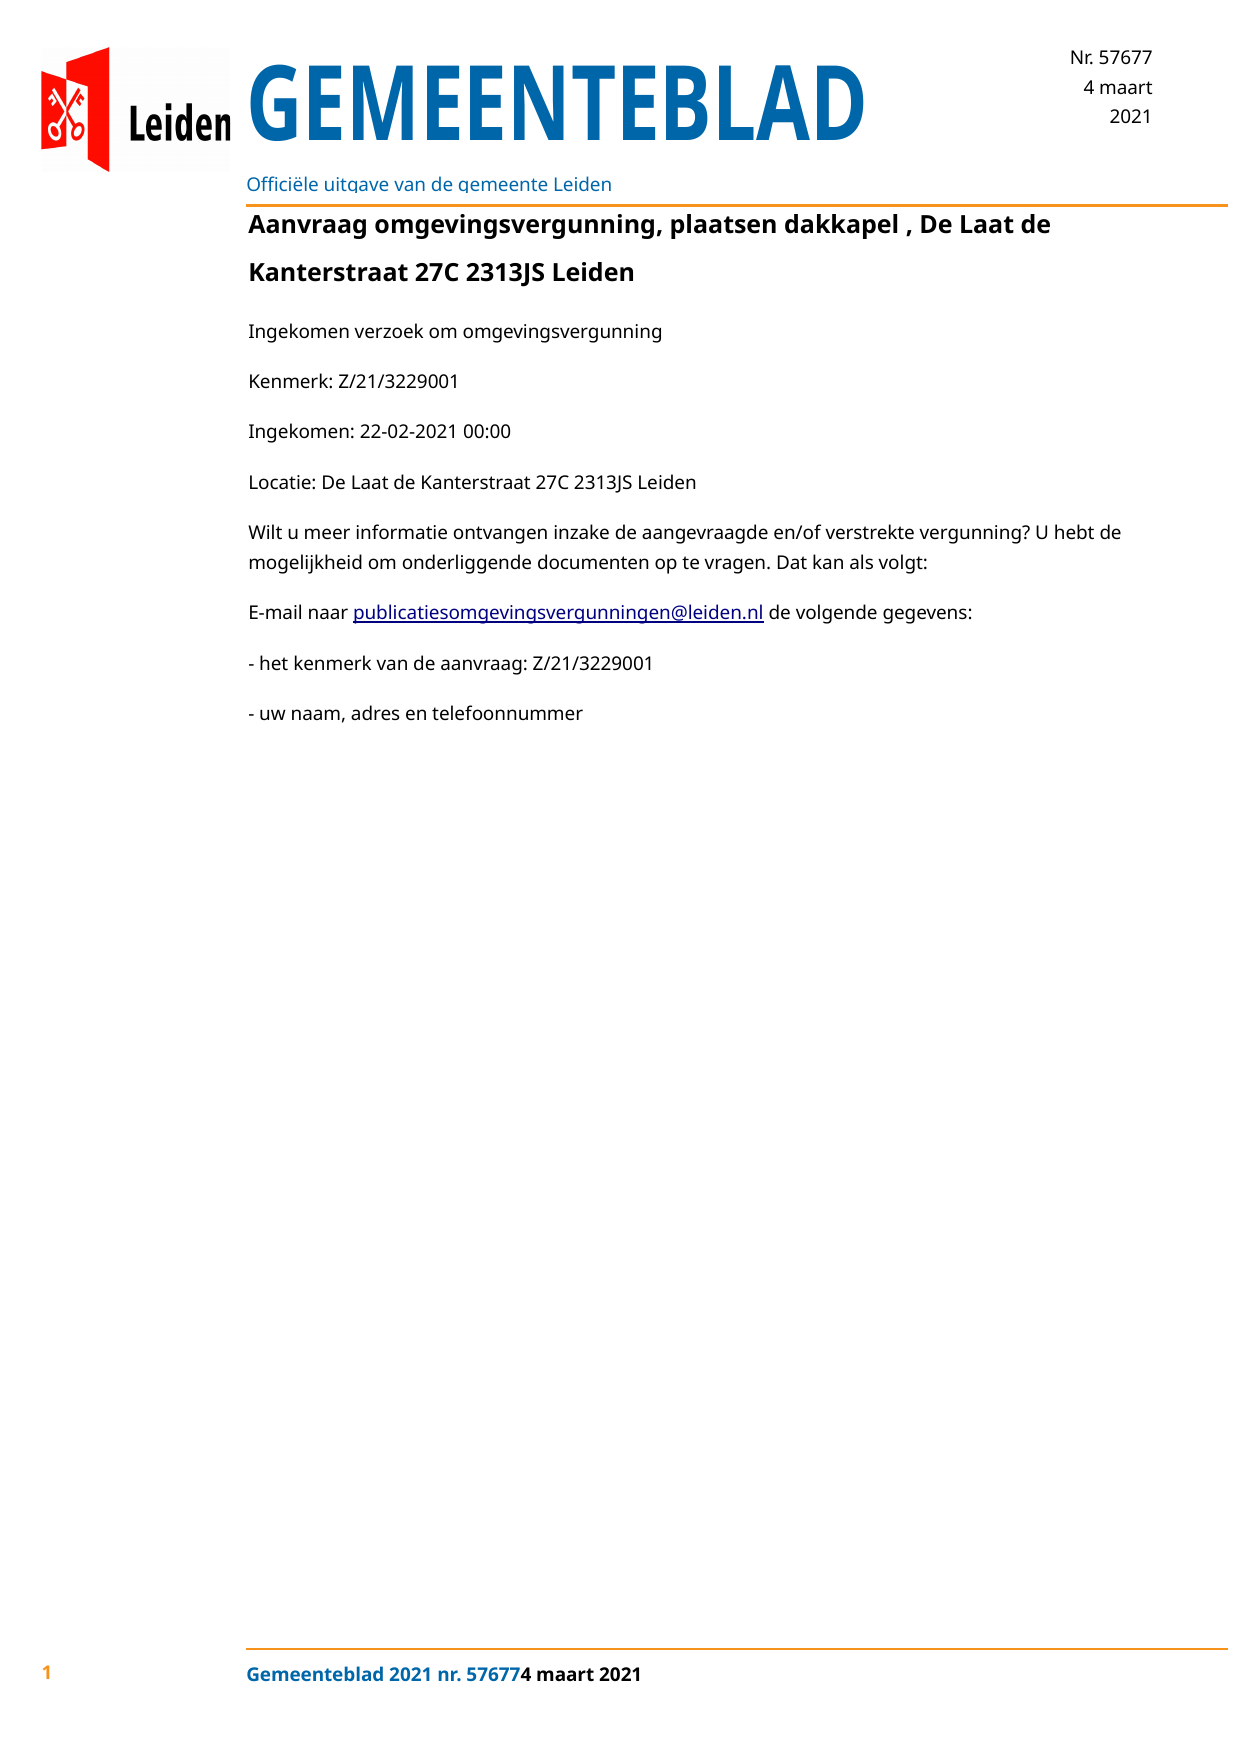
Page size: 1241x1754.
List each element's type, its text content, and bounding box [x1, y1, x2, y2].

text Ingekomen verzoek om omgevingsvergunning [248, 318, 1152, 344]
text Ingekomen: 22-02-2021 00:00 [248, 419, 1152, 444]
text Aanvraag omgevingsvergunning, plaatsen dakkapel , De Laat de Kanterstraat 27C 2313JS Leiden [248, 207, 1152, 288]
picture [41, 47, 231, 172]
text Wilt u meer informatie ontvangen inzake de aangevraagde en/of verstrekte vergunning? U hebt de mogelijkheid om onderliggende documenten op te vragen. Dat kan als volgt: [248, 519, 1152, 575]
text - uw naam, adres en telefoonnummer [248, 700, 1152, 726]
text Locatie: De Laat de Kanterstraat 27C 2313JS Leiden [248, 469, 1152, 495]
text E-mail naar publicatiesomgevingsvergunningen@leiden.nl de volgende gegevens: [248, 599, 1152, 625]
text Kenmerk: Z/21/3229001 [248, 368, 1152, 394]
text - het kenmerk van de aanvraag: Z/21/3229001 [248, 650, 1152, 676]
